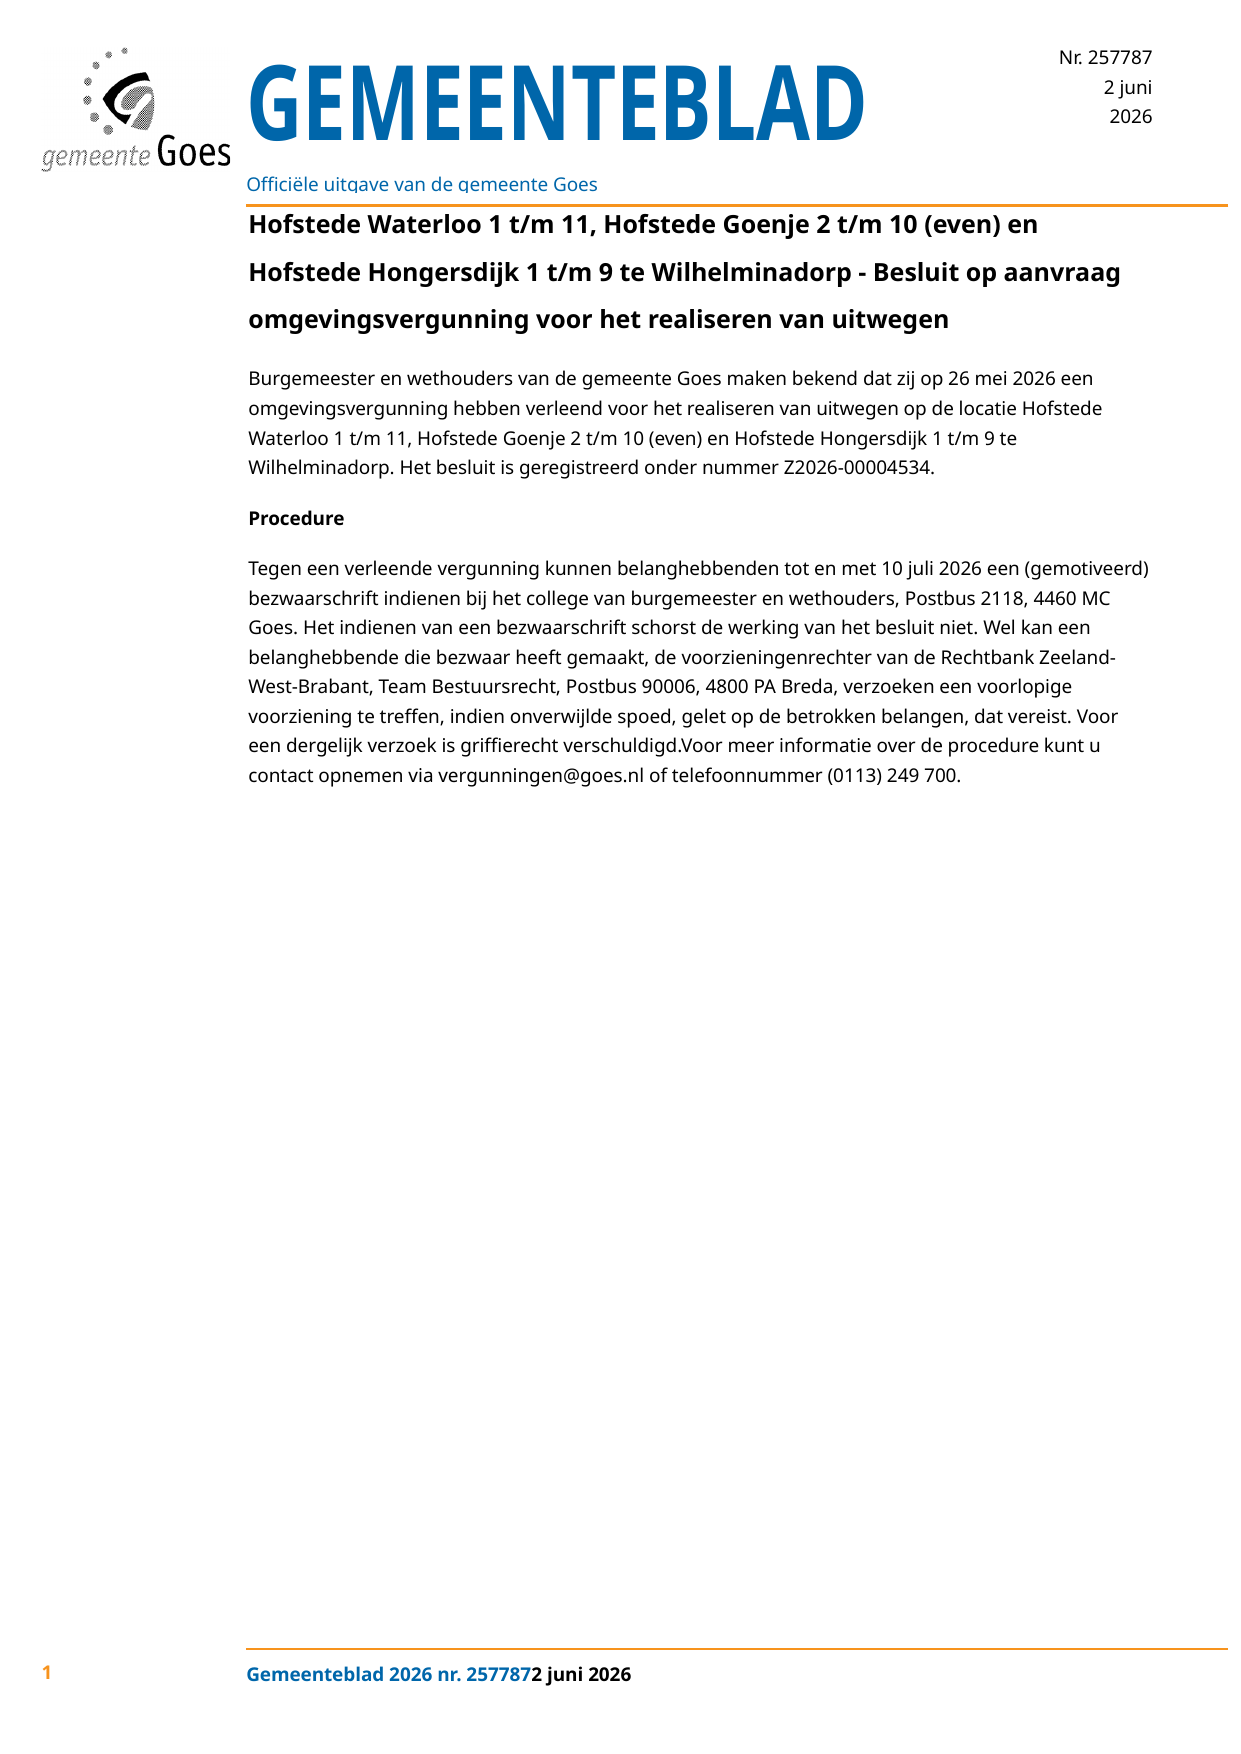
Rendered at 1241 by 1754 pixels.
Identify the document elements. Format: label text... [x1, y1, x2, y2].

text Tegen een verleende vergunning kunnen belanghebbenden tot en met 10 juli 2026 een (gemotiveerd) bezwaarschrift indienen bij het college van burgemeester en wethouders, Postbus 2118, 4460 MC Goes. Het indienen van een bezwaarschrift schorst de werking van het besluit niet. Wel kan een belanghebbende die bezwaar heeft gemaakt, de voorzieningenrechter van de Rechtbank Zeeland-West-Brabant, Team Bestuursrecht, Postbus 90006, 4800 PA Breda, verzoeken een voorlopige voorziening te treffen, indien onverwijlde spoed, gelet op de betrokken belangen, dat vereist. Voor een dergelijk verzoek is griffierecht verschuldigd.Voor meer informatie over de procedure kunt u contact opnemen via vergunningen@goes.nl of telefoonnummer (0113) 249 700. [248, 555, 1152, 788]
text Procedure [248, 505, 1152, 530]
text Hofstede Waterloo 1 t/m 11, Hofstede Goenje 2 t/m 10 (even) en Hofstede Hongersdijk 1 t/m 9 te Wilhelminadorp - Besluit op aanvraag omgevingsvergunning voor het realiseren van uitwegen [248, 207, 1152, 336]
text Burgemeester en wethouders van de gemeente Goes maken bekend dat zij op 26 mei 2026 een omgevingsvergunning hebben verleend voor het realiseren van uitwegen op de locatie Hofstede Waterloo 1 t/m 11, Hofstede Goenje 2 t/m 10 (even) en Hofstede Hongersdijk 1 t/m 9 te Wilhelminadorp. Het besluit is geregistreerd onder nummer Z2026-00004534. [248, 366, 1152, 480]
picture [41, 47, 231, 172]
